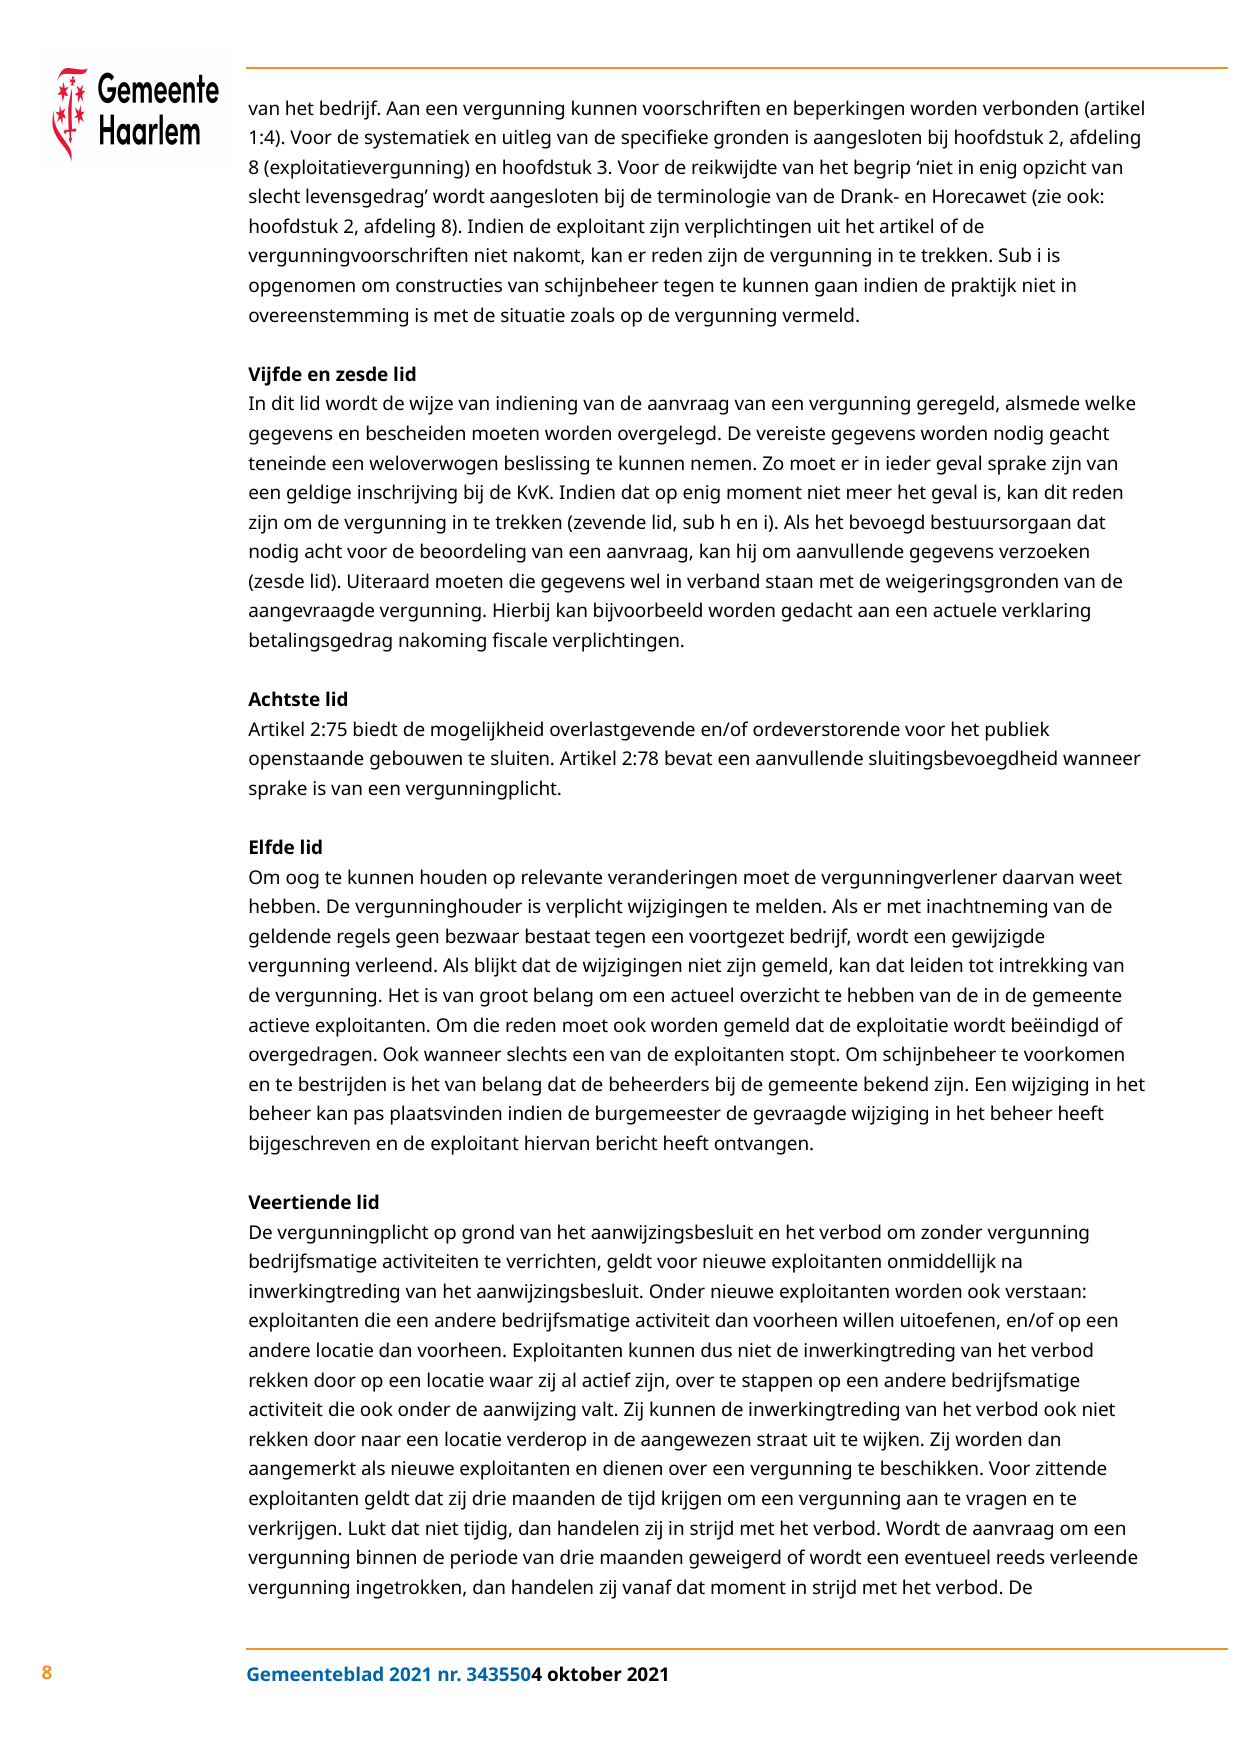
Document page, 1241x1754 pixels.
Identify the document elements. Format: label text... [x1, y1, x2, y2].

picture [41, 47, 231, 172]
text Achtste lid [248, 686, 1152, 712]
text De vergunningplicht op grond van het aanwijzingsbesluit en het verbod om zonder vergunning bedrijfsmatige activiteiten te verrichten, geldt voor nieuwe exploitanten onmiddellijk na inwerkingtreding van het aanwijzingsbesluit. Onder nieuwe exploitanten worden ook verstaan: exploitanten die een andere bedrijfsmatige activiteit dan voorheen willen uitoefenen, en/of op een andere locatie dan voorheen. Exploitanten kunnen dus niet de inwerkingtreding van het verbod rekken door op een locatie waar zij al actief zijn, over te stappen op een andere bedrijfsmatige activiteit die ook onder de aanwijzing valt. Zij kunnen de inwerkingtreding van het verbod ook niet rekken door naar een locatie verderop in de aangewezen straat uit te wijken. Zij worden dan aangemerkt als nieuwe exploitanten en dienen over een vergunning te beschikken. Voor zittende exploitanten geldt dat zij drie maanden de tijd krijgen om een vergunning aan te vragen en te verkrijgen. Lukt dat niet tijdig, dan handelen zij in strijd met het verbod. Wordt de aanvraag om een vergunning binnen de periode van drie maanden geweigerd of wordt een eventueel reeds verleende vergunning ingetrokken, dan handelen zij vanaf dat moment in strijd met het verbod. De [248, 1219, 1152, 1600]
text Veertiende lid [248, 1189, 1152, 1215]
text Elfde lid [248, 834, 1152, 860]
text van het bedrijf. Aan een vergunning kunnen voorschriften en beperkingen worden verbonden (artikel 1:4). Voor de systematiek en uitleg van de specifieke gronden is aangesloten bij hoofdstuk 2, afdeling 8 (exploitatievergunning) en hoofdstuk 3. Voor de reikwijdte van het begrip ‘niet in enig opzicht van slecht levensgedrag’ wordt aangesloten bij de terminologie van de Drank- en Horecawet (zie ook: hoofdstuk 2, afdeling 8). Indien de exploitant zijn verplichtingen uit het artikel of de vergunningvoorschriften niet nakomt, kan er reden zijn de vergunning in te trekken. Sub i is opgenomen om constructies van schijnbeheer tegen te kunnen gaan indien de praktijk niet in overeenstemming is met de situatie zoals op de vergunning vermeld. [248, 95, 1152, 328]
text Vijfde en zesde lid [248, 361, 1152, 387]
text Artikel 2:75 biedt de mogelijkheid overlastgevende en/of ordeverstorende voor het publiek openstaande gebouwen te sluiten. Artikel 2:78 bevat een aanvullende sluitingsbevoegdheid wanneer sprake is van een vergunningplicht. [248, 716, 1152, 801]
text In dit lid wordt de wijze van indiening van de aanvraag van een vergunning geregeld, alsmede welke gegevens en bescheiden moeten worden overgelegd. De vereiste gegevens worden nodig geacht teneinde een weloverwogen beslissing te kunnen nemen. Zo moet er in ieder geval sprake zijn van een geldige inschrijving bij de KvK. Indien dat op enig moment niet meer het geval is, kan dit reden zijn om de vergunning in te trekken (zevende lid, sub h en i). Als het bevoegd bestuursorgaan dat nodig acht voor de beoordeling van een aanvraag, kan hij om aanvullende gegevens verzoeken (zesde lid). Uiteraard moeten die gegevens wel in verband staan met de weigeringsgronden van de aangevraagde vergunning. Hierbij kan bijvoorbeeld worden gedacht aan een actuele verklaring betalingsgedrag nakoming fiscale verplichtingen. [248, 391, 1152, 653]
text Om oog te kunnen houden op relevante veranderingen moet de vergunningverlener daarvan weet hebben. De vergunninghouder is verplicht wijzigingen te melden. Als er met inachtneming van de geldende regels geen bezwaar bestaat tegen een voortgezet bedrijf, wordt een gewijzigde vergunning verleend. Als blijkt dat de wijzigingen niet zijn gemeld, kan dat leiden tot intrekking van de vergunning. Het is van groot belang om een actueel overzicht te hebben van de in de gemeente actieve exploitanten. Om die reden moet ook worden gemeld dat de exploitatie wordt beëindigd of overgedragen. Ook wanneer slechts een van de exploitanten stopt. Om schijnbeheer te voorkomen en te bestrijden is het van belang dat de beheerders bij de gemeente bekend zijn. Een wijziging in het beheer kan pas plaatsvinden indien de burgemeester de gevraagde wijziging in het beheer heeft bijgeschreven en de exploitant hiervan bericht heeft ontvangen. [248, 864, 1152, 1156]
